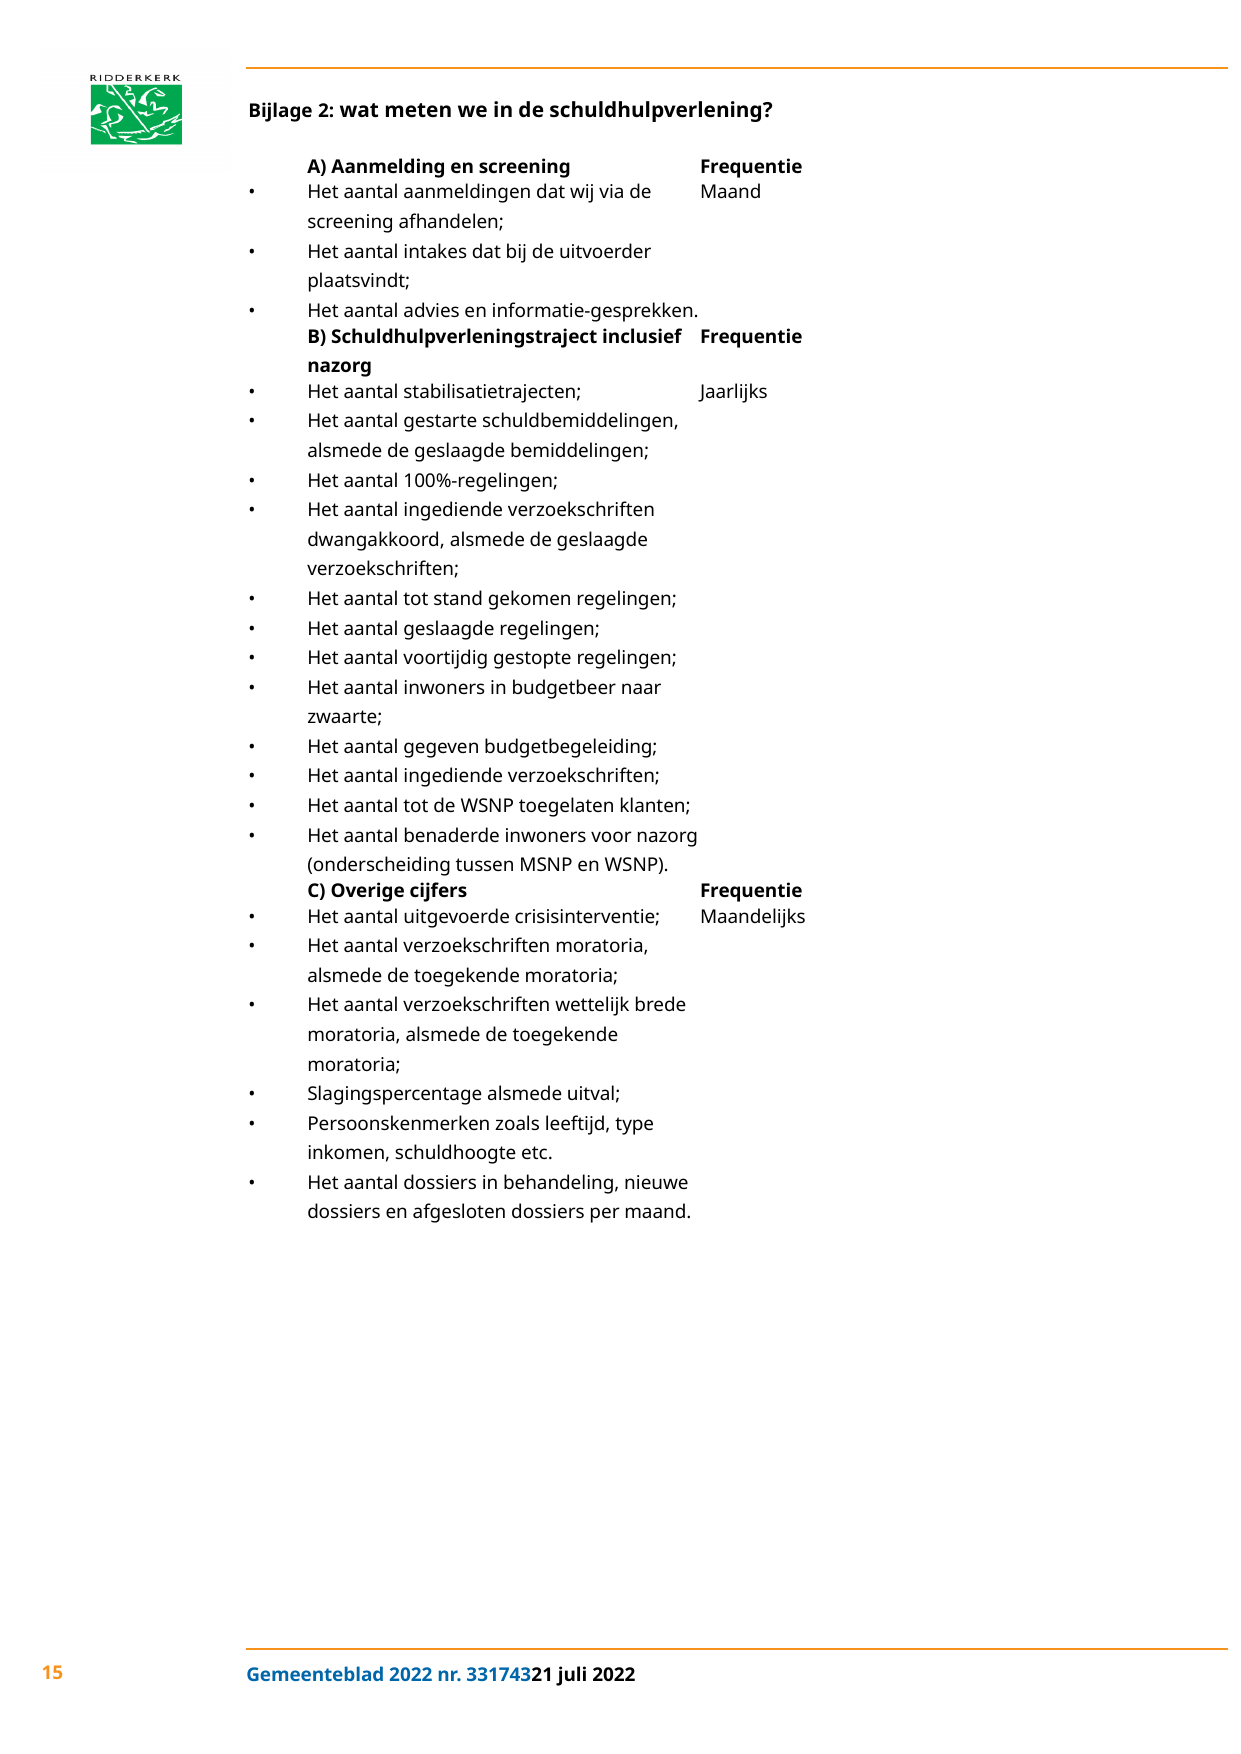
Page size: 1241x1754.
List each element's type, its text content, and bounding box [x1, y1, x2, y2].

table_cell B) Schuldhulpverleningstraject inclusief nazorg [248, 323, 700, 378]
text Bijlage 2: wat meten we in de schuldhulpverlening? [248, 95, 1152, 123]
picture [41, 47, 231, 172]
table_cell Maand [700, 179, 1152, 323]
table_cell Jaarlijks [700, 378, 1152, 877]
table_cell C) Overige cijfers [248, 877, 700, 903]
table_cell Frequentie [700, 323, 1152, 378]
table_header Frequentie [700, 153, 1152, 179]
table_cell Maandelijks [700, 903, 1152, 1224]
table_cell Het aantal aanmeldingen dat wij via de screening afhandelen; Het aantal intakes dat bij de uitvoerder plaatsvindt; Het aantal advies en informatie-gesprekken. [248, 179, 700, 323]
table_cell Het aantal stabilisatietrajecten; Het aantal gestarte schuldbemiddelingen, alsmede de geslaagde bemiddelingen; Het aantal 100%-regelingen; Het aantal ingediende verzoekschriften dwangakkoord, alsmede de geslaagde verzoekschriften; Het aantal tot stand gekomen regelingen; Het aantal geslaagde regelingen; Het aantal voortijdig gestopte regelingen; Het aantal inwoners in budgetbeer naar zwaarte; Het aantal gegeven budgetbegeleiding; Het aantal ingediende verzoekschriften; Het aantal tot de WSNP toegelaten klanten; Het aantal benaderde inwoners voor nazorg (onderscheiding tussen MSNP en WSNP). [248, 378, 700, 877]
table_header A) Aanmelding en screening [248, 153, 700, 179]
table_cell Het aantal uitgevoerde crisisinterventie; Het aantal verzoekschriften moratoria, alsmede de toegekende moratoria; Het aantal verzoekschriften wettelijk brede moratoria, alsmede de toegekende moratoria; Slagingspercentage alsmede uitval; Persoonskenmerken zoals leeftijd, type inkomen, schuldhoogte etc. Het aantal dossiers in behandeling, nieuwe dossiers en afgesloten dossiers per maand. [248, 903, 700, 1224]
table_cell Frequentie [700, 877, 1152, 903]
